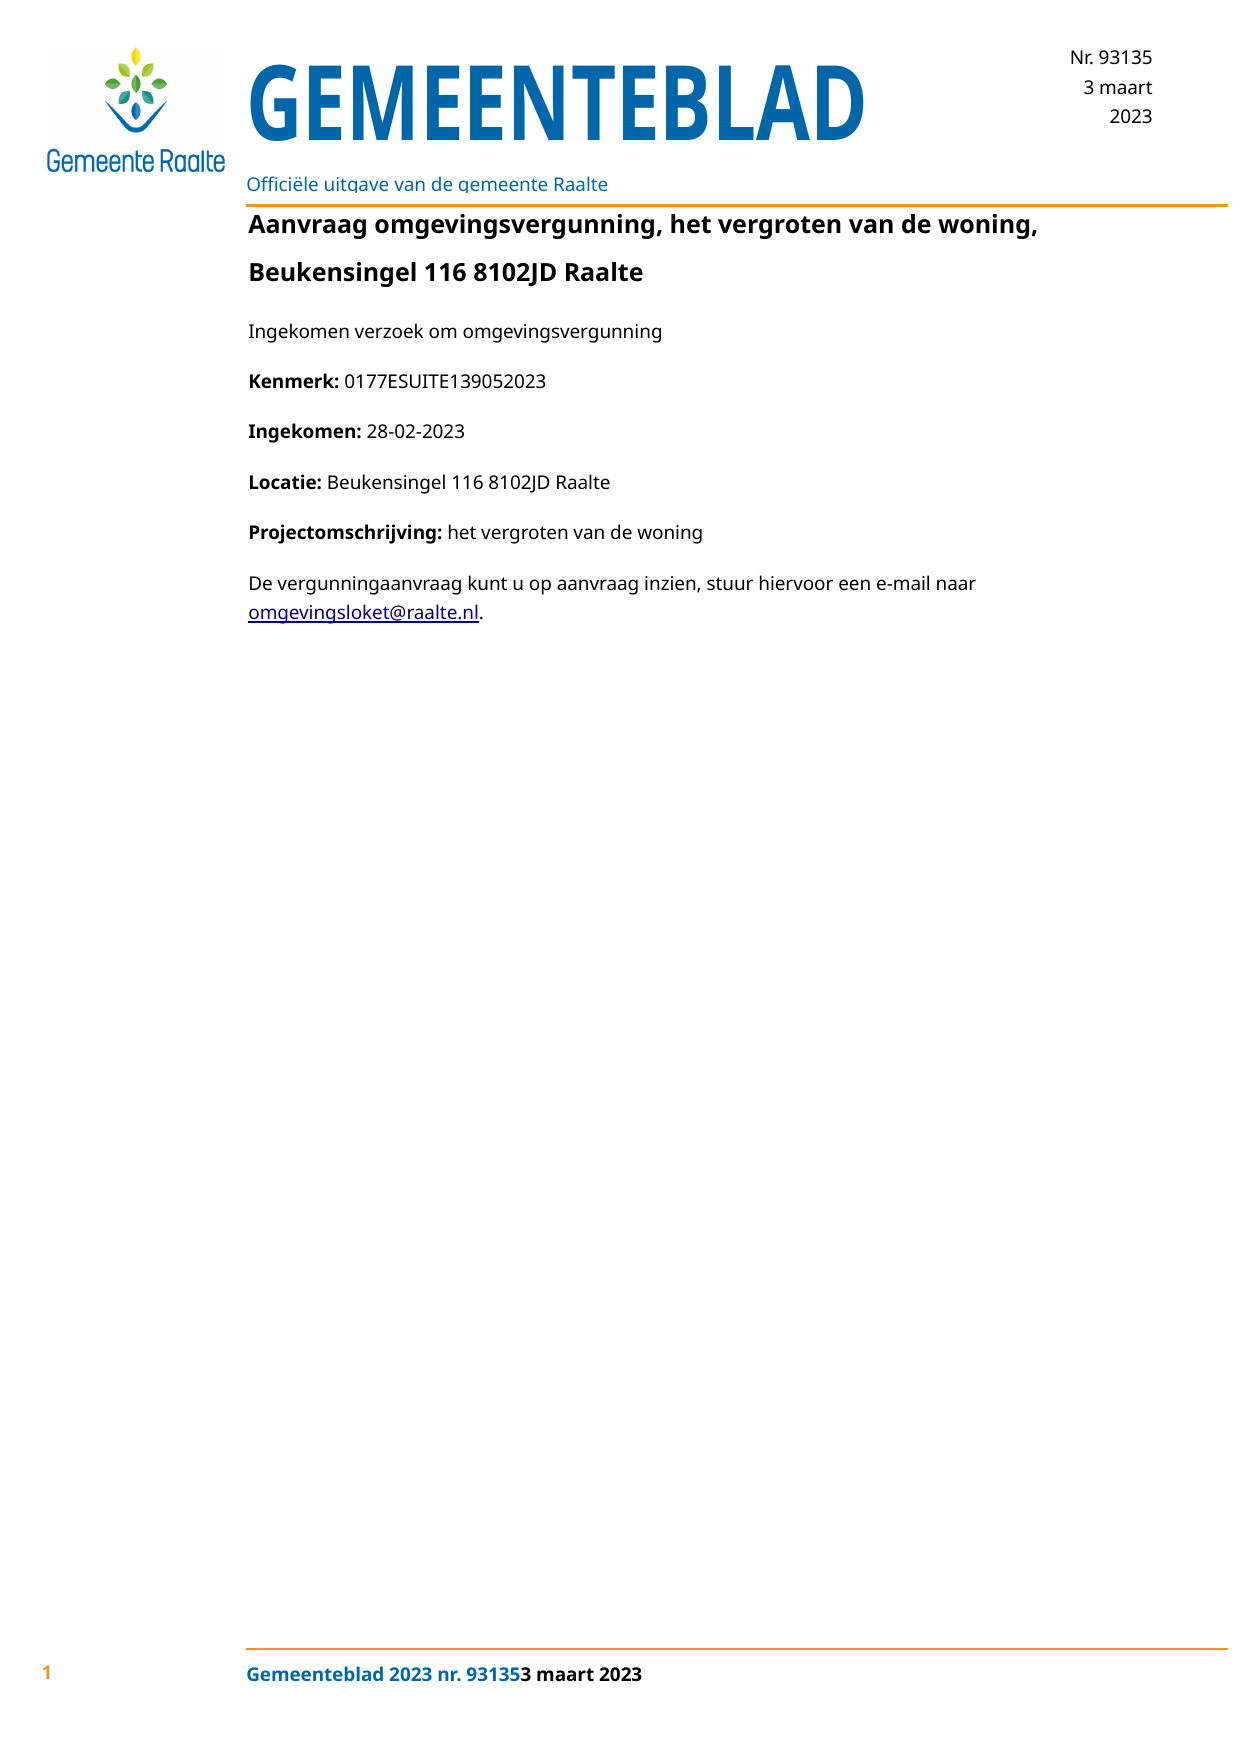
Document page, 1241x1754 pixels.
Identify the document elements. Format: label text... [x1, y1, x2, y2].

text Ingekomen: 28-02-2023 [248, 419, 1152, 444]
text Kenmerk: 0177ESUITE139052023 [248, 368, 1152, 394]
text Locatie: Beukensingel 116 8102JD Raalte [248, 469, 1152, 495]
text Ingekomen verzoek om omgevingsvergunning [248, 318, 1152, 344]
text Projectomschrijving: het vergroten van de woning [248, 519, 1152, 545]
text De vergunningaanvraag kunt u op aanvraag inzien, stuur hiervoor een e-mail naar omgevingsloket@raalte.nl. [248, 570, 1152, 625]
text Aanvraag omgevingsvergunning, het vergroten van de woning, Beukensingel 116 8102JD Raalte [248, 207, 1152, 288]
picture [41, 47, 231, 172]
